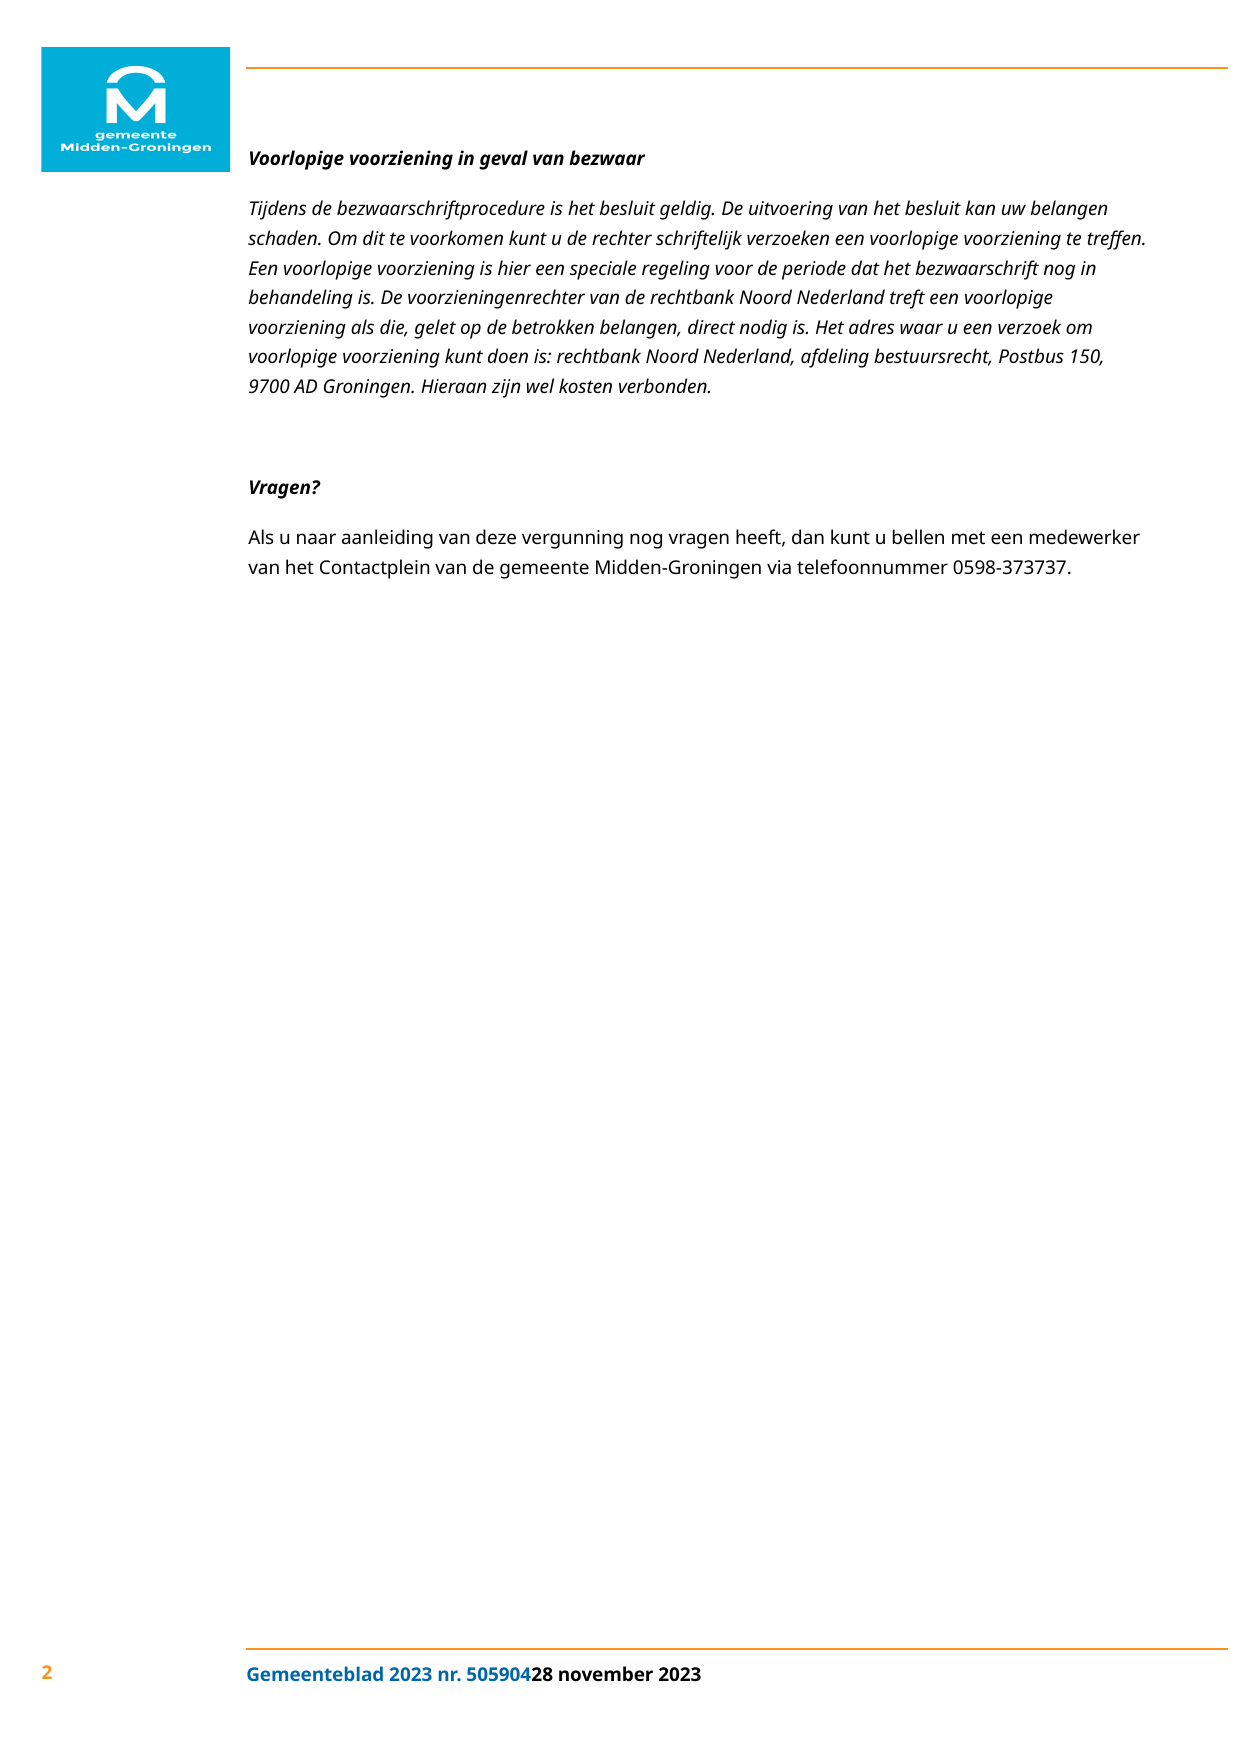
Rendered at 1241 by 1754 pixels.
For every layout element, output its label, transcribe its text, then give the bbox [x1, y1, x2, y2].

text Voorlopige voorziening in geval van bezwaar [248, 145, 1152, 171]
text Als u naar aanleiding van deze vergunning nog vragen heeft, dan kunt u bellen met een medewerker van het Contactplein van de gemeente Midden-Groningen via telefoonnummer 0598-373737. [248, 524, 1152, 580]
picture [184, 146, 190, 153]
picture [108, 66, 164, 82]
text Tijdens de bezwaarschriftprocedure is het besluit geldig. De uitvoering van het besluit kan uw belangen schaden. Om dit te voorkomen kunt u de rechter schriftelijk verzoeken een voorlopige voorziening te treffen. Een voorlopige voorziening is hier een speciale regeling voor de periode dat het bezwaarschrift nog in behandeling is. De voorzieningenrechter van de rechtbank Noord Nederland treft een voorlopige voorziening als die, gelet op de betrokken belangen, direct nodig is. Het adres waar u een verzoek om voorlopige voorziening kunt doen is: rechtbank Noord Nederland, afdeling bestuursrecht, Postbus 150, 9700 AD Groningen. Hieraan zijn wel kosten verbonden. [248, 196, 1152, 399]
text Vragen? [248, 474, 1152, 500]
picture [107, 89, 165, 122]
